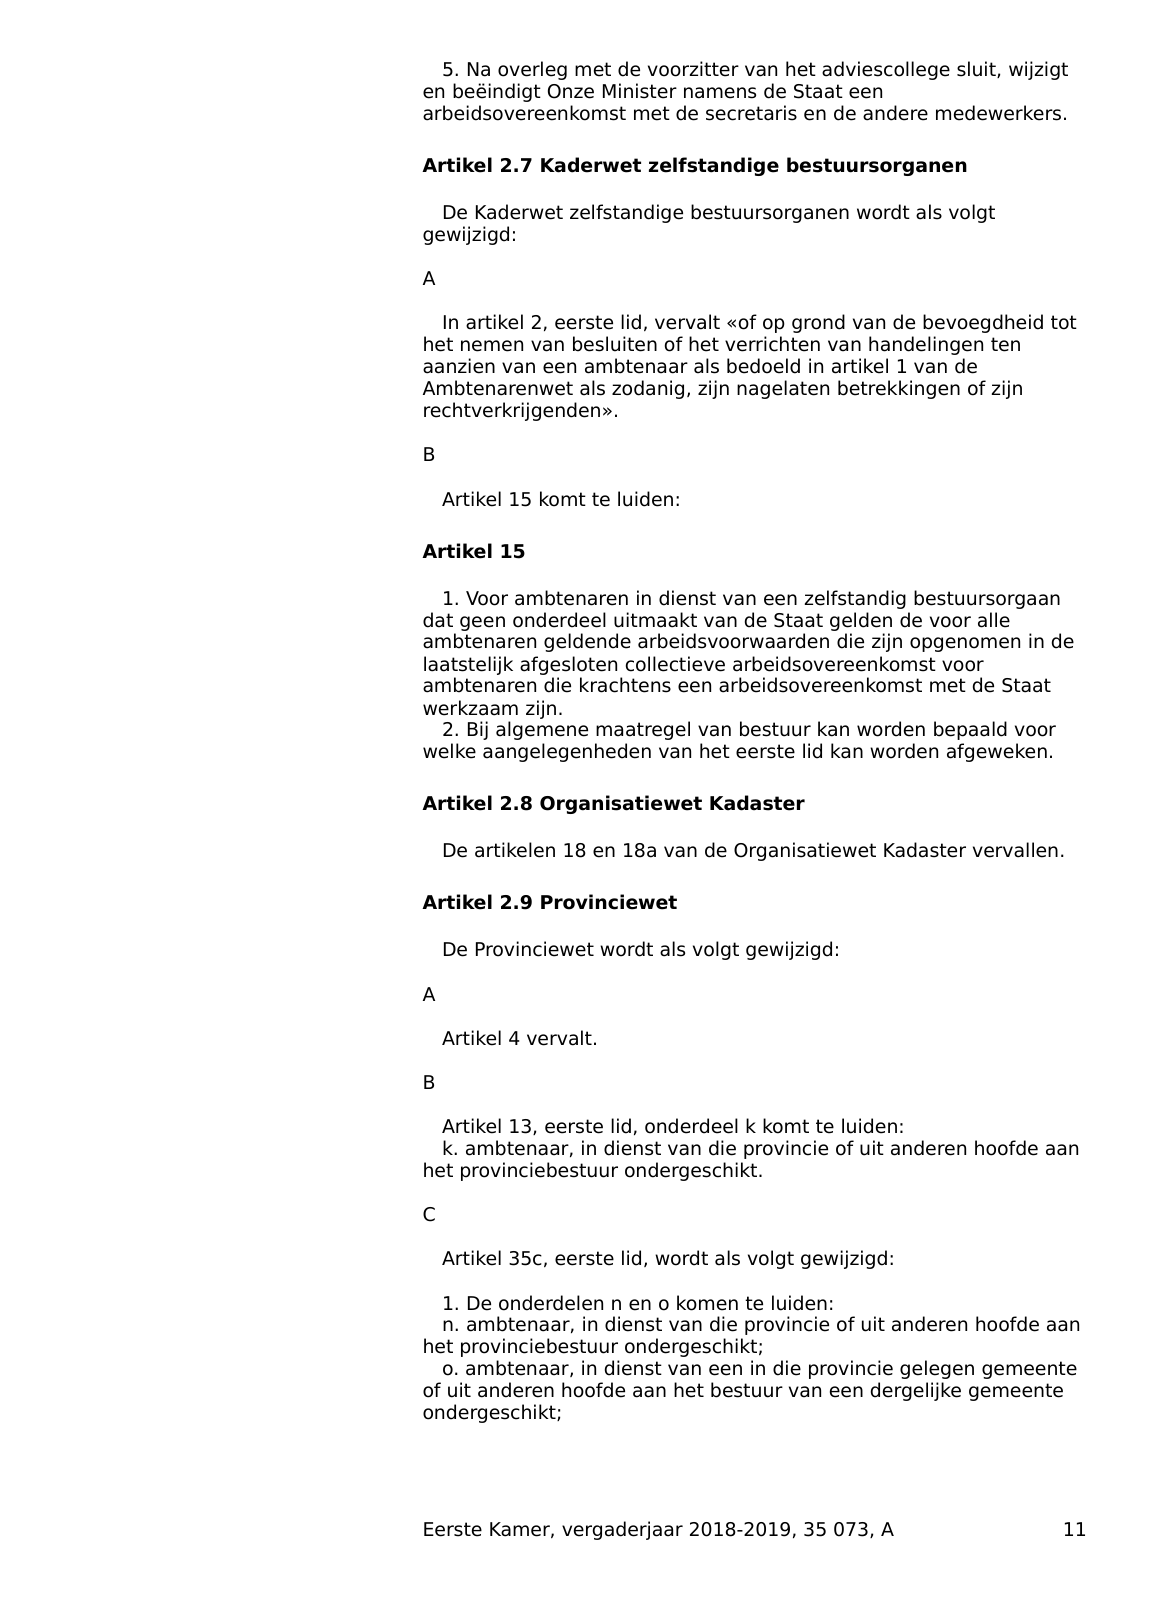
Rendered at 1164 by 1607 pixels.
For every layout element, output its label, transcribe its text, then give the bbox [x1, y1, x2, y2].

text o. ambtenaar, in dienst van een in die provincie gelegen gemeente of uit anderen hoofde aan het bestuur van een dergelijke gemeente ondergeschikt; [422, 1358, 1087, 1424]
text A [422, 268, 1087, 290]
subtitle Artikel 2.9 Provinciewet [422, 892, 1087, 914]
text De Provinciewet wordt als volgt gewijzigd: [422, 939, 1087, 961]
text In artikel 2, eerste lid, vervalt «of op grond van de bevoegdheid tot het nemen van besluiten of het verrichten van handelingen ten aanzien van een ambtenaar als bedoeld in artikel 1 van de Ambtenarenwet als zodanig, zijn nagelaten betrekkingen of zijn rechtverkrijgenden». [422, 312, 1087, 422]
text Artikel 13, eerste lid, onderdeel k komt te luiden: [422, 1116, 1087, 1138]
text De artikelen 18 en 18a van de Organisatiewet Kadaster vervallen. [422, 840, 1087, 862]
text 2. Bij algemene maatregel van bestuur kan worden bepaald voor welke aangelegenheden van het eerste lid kan worden afgeweken. [422, 719, 1087, 763]
text De Kaderwet zelfstandige bestuursorganen wordt als volgt gewijzigd: [422, 202, 1087, 246]
subtitle Artikel 15 [422, 541, 1087, 562]
text A [422, 983, 1087, 1005]
text Artikel 15 komt te luiden: [422, 488, 1087, 511]
text 5. Na overleg met de voorzitter van het adviescollege sluit, wijzigt en beëindigt Onze Minister namens de Staat een arbeidsovereenkomst met de secretaris en de andere medewerkers. [422, 59, 1087, 125]
text Artikel 35c, eerste lid, wordt als volgt gewijzigd: [422, 1248, 1087, 1270]
text k. ambtenaar, in dienst van die provincie of uit anderen hoofde aan het provinciebestuur ondergeschikt. [422, 1138, 1087, 1182]
text 1. Voor ambtenaren in dienst van een zelfstandig bestuursorgaan dat geen onderdeel uitmaakt van de Staat gelden de voor alle ambtenaren geldende arbeidsvoorwaarden die zijn opgenomen in de laatstelijk afgesloten collectieve arbeidsovereenkomst voor ambtenaren die krachtens een arbeidsovereenkomst met de Staat werkzaam zijn. [422, 587, 1087, 719]
subtitle Artikel 2.8 Organisatiewet Kadaster [422, 793, 1087, 815]
text 1. De onderdelen n en o komen te luiden: [422, 1292, 1087, 1314]
text C [422, 1204, 1087, 1226]
text n. ambtenaar, in dienst van die provincie of uit anderen hoofde aan het provinciebestuur ondergeschikt; [422, 1314, 1087, 1358]
text B [422, 1072, 1087, 1094]
subtitle Artikel 2.7 Kaderwet zelfstandige bestuursorganen [422, 155, 1087, 177]
text B [422, 444, 1087, 466]
text Artikel 4 vervalt. [422, 1028, 1087, 1049]
